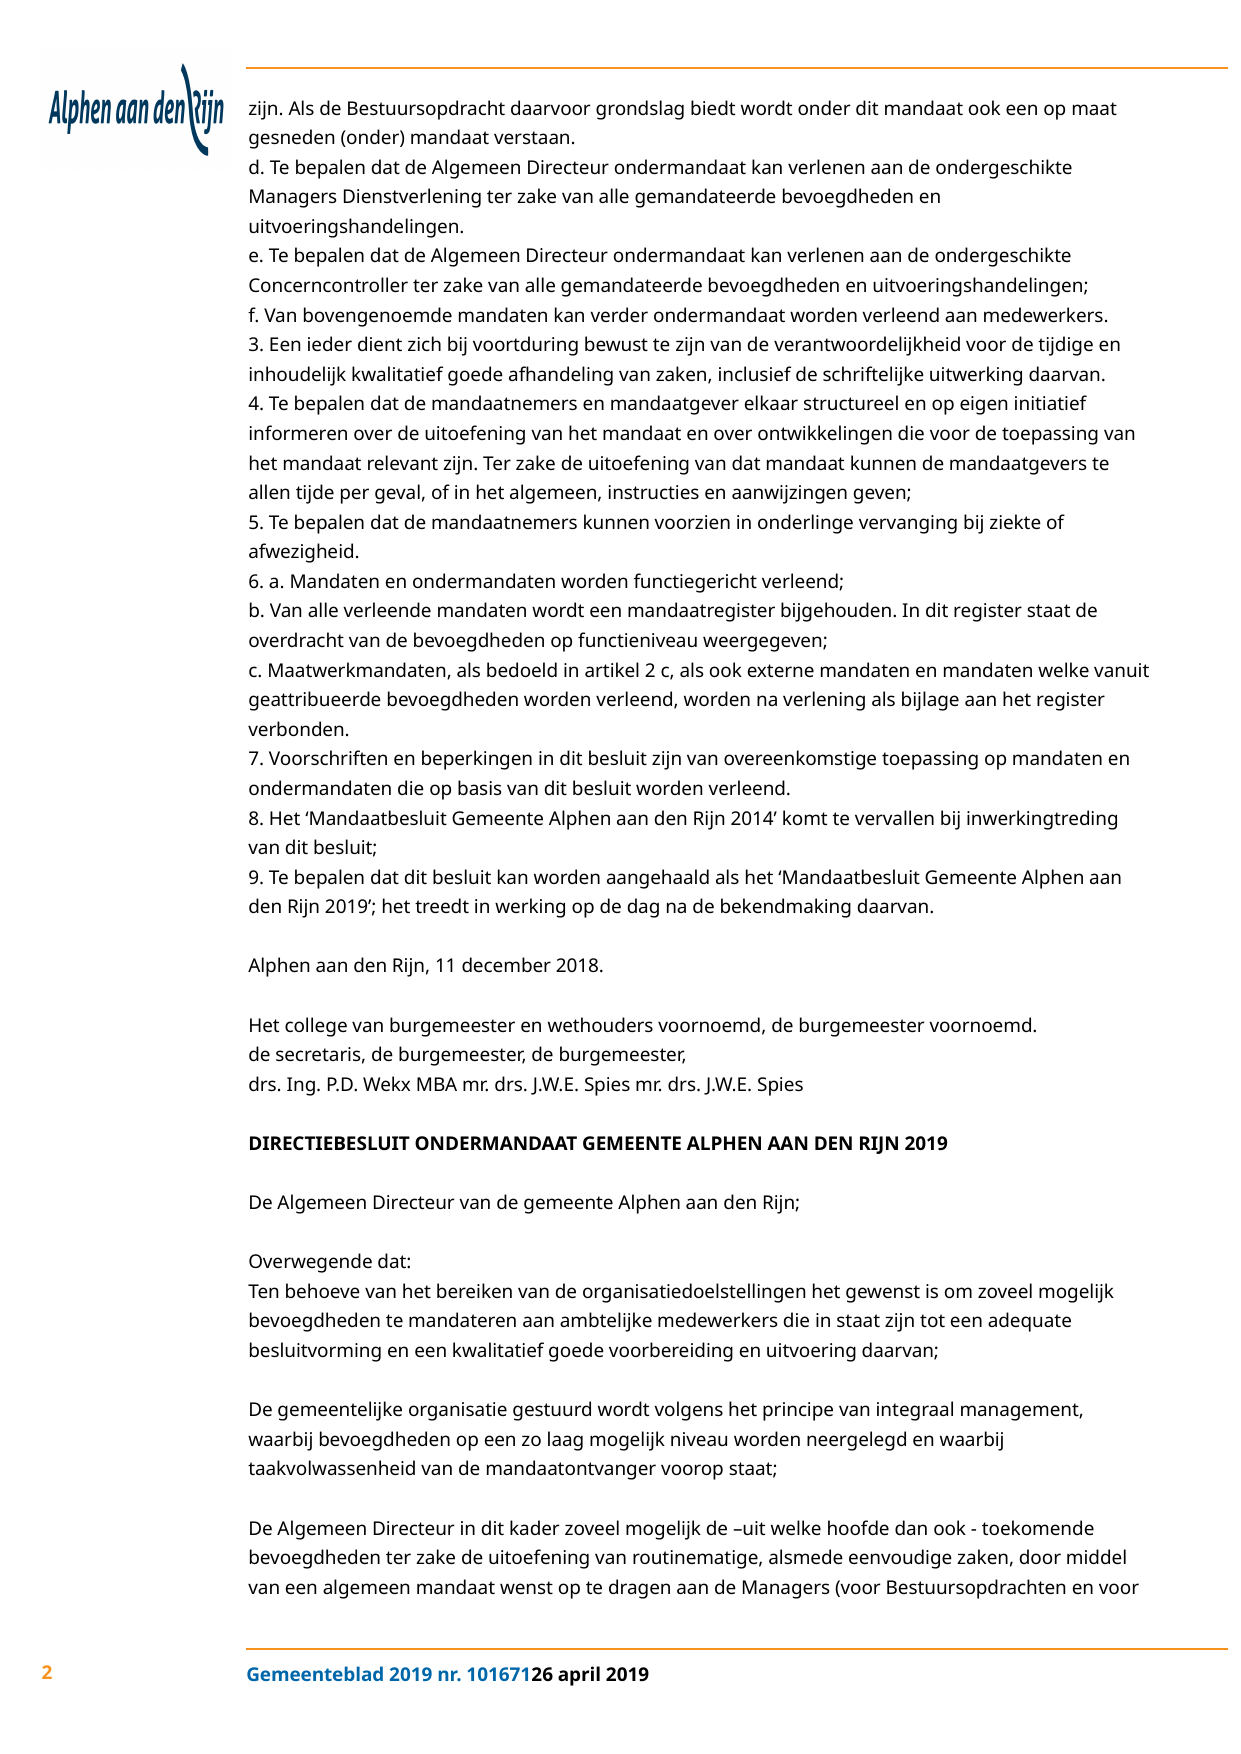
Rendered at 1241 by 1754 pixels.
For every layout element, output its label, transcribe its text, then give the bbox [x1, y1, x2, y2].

text De gemeentelijke organisatie gestuurd wordt volgens het principe van integraal management, waarbij bevoegdheden op een zo laag mogelijk niveau worden neergelegd en waarbij taakvolwassenheid van de mandaatontvanger voorop staat; [248, 1396, 1152, 1481]
text zijn. Als de Bestuursopdracht daarvoor grondslag biedt wordt onder dit mandaat ook een op maat gesneden (onder) mandaat verstaan. [248, 95, 1152, 150]
text De Algemeen Directeur in dit kader zoveel mogelijk de –uit welke hoofde dan ook - toekomende bevoegdheden ter zake de uitoefening van routinematige, alsmede eenvoudige zaken, door middel van een algemeen mandaat wenst op te dragen aan de Managers (voor Bestuursopdrachten en voor [248, 1515, 1152, 1600]
text DIRECTIEBESLUIT ONDERMANDAAT GEMEENTE ALPHEN AAN DEN RIJN 2019 [248, 1130, 1152, 1156]
text Ten behoeve van het bereiken van de organisatiedoelstellingen het gewenst is om zoveel mogelijk bevoegdheden te mandateren aan ambtelijke medewerkers die in staat zijn tot een adequate besluitvorming en een kwalitatief goede voorbereiding en uitvoering daarvan; [248, 1278, 1152, 1363]
text d. Te bepalen dat de Algemeen Directeur ondermandaat kan verlenen aan de ondergeschikte Managers Dienstverlening ter zake van alle gemandateerde bevoegdheden en uitvoeringshandelingen. [248, 154, 1152, 239]
text 9. Te bepalen dat dit besluit kan worden aangehaald als het ‘Mandaatbesluit Gemeente Alphen aan den Rijn 2019’; het treedt in werking op de dag na de bekendmaking daarvan. [248, 864, 1152, 919]
text 7. Voorschriften en beperkingen in dit besluit zijn van overeenkomstige toepassing op mandaten en ondermandaten die op basis van dit besluit worden verleend. [248, 746, 1152, 801]
text De Algemeen Directeur van de gemeente Alphen aan den Rijn; [248, 1189, 1152, 1215]
text 6. a. Mandaten en ondermandaten worden functiegericht verleend; [248, 568, 1152, 594]
text c. Maatwerkmandaten, als bedoeld in artikel 2 c, als ook externe mandaten en mandaten welke vanuit geattribueerde bevoegdheden worden verleend, worden na verlening als bijlage aan het register verbonden. [248, 657, 1152, 742]
text Overwegende dat: [248, 1248, 1152, 1274]
text drs. Ing. P.D. Wekx MBA mr. drs. J.W.E. Spies mr. drs. J.W.E. Spies [248, 1071, 1152, 1097]
text 8. Het ‘Mandaatbesluit Gemeente Alphen aan den Rijn 2014’ komt te vervallen bij inwerkingtreding van dit besluit; [248, 805, 1152, 860]
text 4. Te bepalen dat de mandaatnemers en mandaatgever elkaar structureel en op eigen initiatief informeren over de uitoefening van het mandaat en over ontwikkelingen die voor de toepassing van het mandaat relevant zijn. Ter zake de uitoefening van dat mandaat kunnen de mandaatgevers te allen tijde per geval, of in het algemeen, instructies en aanwijzingen geven; [248, 391, 1152, 505]
text Alphen aan den Rijn, 11 december 2018. [248, 953, 1152, 978]
picture [41, 47, 231, 172]
text de secretaris, de burgemeester, de burgemeester, [248, 1041, 1152, 1067]
text 3. Een ieder dient zich bij voortduring bewust te zijn van de verantwoordelijkheid voor de tijdige en inhoudelijk kwalitatief goede afhandeling van zaken, inclusief de schriftelijke uitwerking daarvan. [248, 331, 1152, 387]
text f. Van bovengenoemde mandaten kan verder ondermandaat worden verleend aan medewerkers. [248, 302, 1152, 328]
text b. Van alle verleende mandaten wordt een mandaatregister bijgehouden. In dit register staat de overdracht van de bevoegdheden op functieniveau weergegeven; [248, 598, 1152, 653]
text Het college van burgemeester en wethouders voornoemd, de burgemeester voornoemd. [248, 1012, 1152, 1038]
text e. Te bepalen dat de Algemeen Directeur ondermandaat kan verlenen aan de ondergeschikte Concerncontroller ter zake van alle gemandateerde bevoegdheden en uitvoeringshandelingen; [248, 243, 1152, 298]
text 5. Te bepalen dat de mandaatnemers kunnen voorzien in onderlinge vervanging bij ziekte of afwezigheid. [248, 509, 1152, 564]
